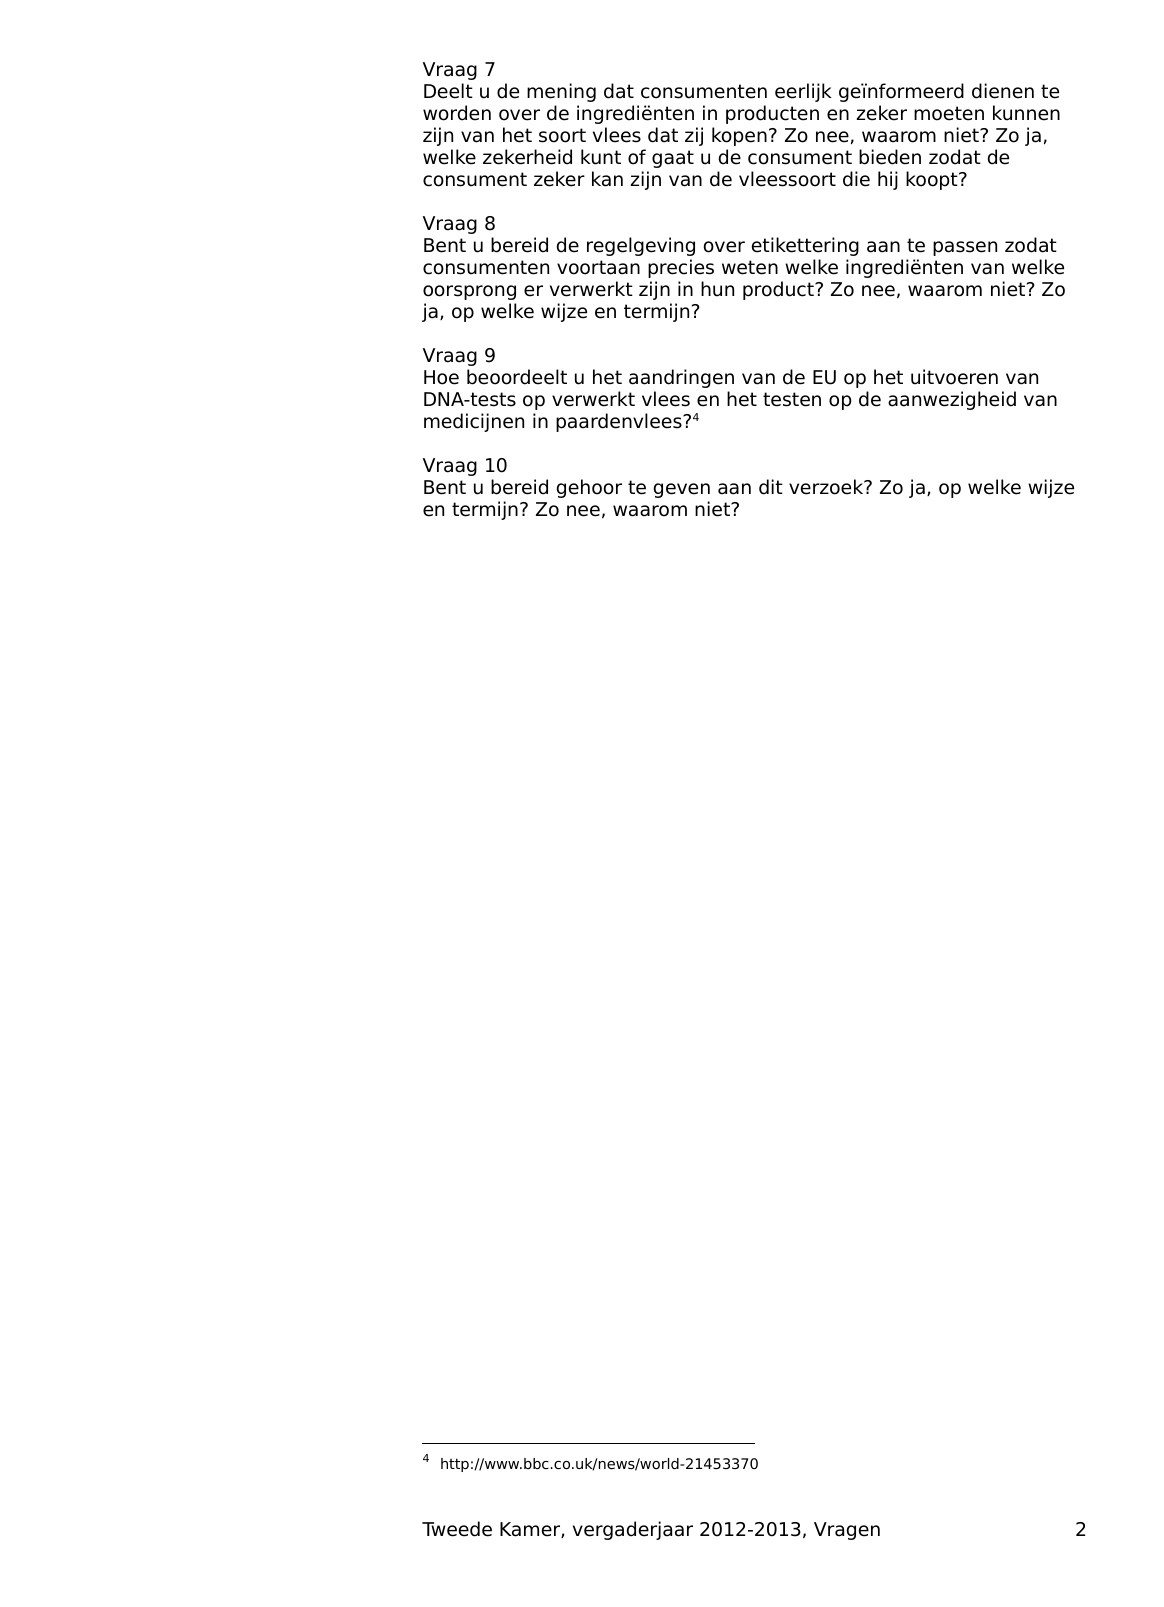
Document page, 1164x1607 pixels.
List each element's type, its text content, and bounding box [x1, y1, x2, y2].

text Bent u bereid gehoor te geven aan dit verzoek? Zo ja, op welke wijze en termijn? Zo nee, waarom niet? [422, 477, 1087, 521]
text Hoe beoordeelt u het aandringen van de EU op het uitvoeren van DNA-tests op verwerkt vlees en het testen op de aanwezigheid van medicijnen in paardenvlees? [422, 367, 1087, 433]
text Vraag 7 [422, 59, 1087, 81]
text Vraag 9 [422, 345, 1087, 367]
text Deelt u de mening dat consumenten eerlijk geïnformeerd dienen te worden over de ingrediënten in producten en zeker moeten kunnen zijn van het soort vlees dat zij kopen? Zo nee, waarom niet? Zo ja, welke zekerheid kunt of gaat u de consument bieden zodat de consument zeker kan zijn van de vleessoort die hij koopt? [422, 81, 1087, 191]
text http://www.bbc.co.uk/news/world-21453370 [422, 1452, 1087, 1474]
text Vraag 8 [422, 213, 1087, 235]
text Bent u bereid de regelgeving over etikettering aan te passen zodat consumenten voortaan precies weten welke ingrediënten van welke oorsprong er verwerkt zijn in hun product? Zo nee, waarom niet? Zo ja, op welke wijze en termijn? [422, 235, 1087, 323]
text Vraag 10 [422, 455, 1087, 477]
